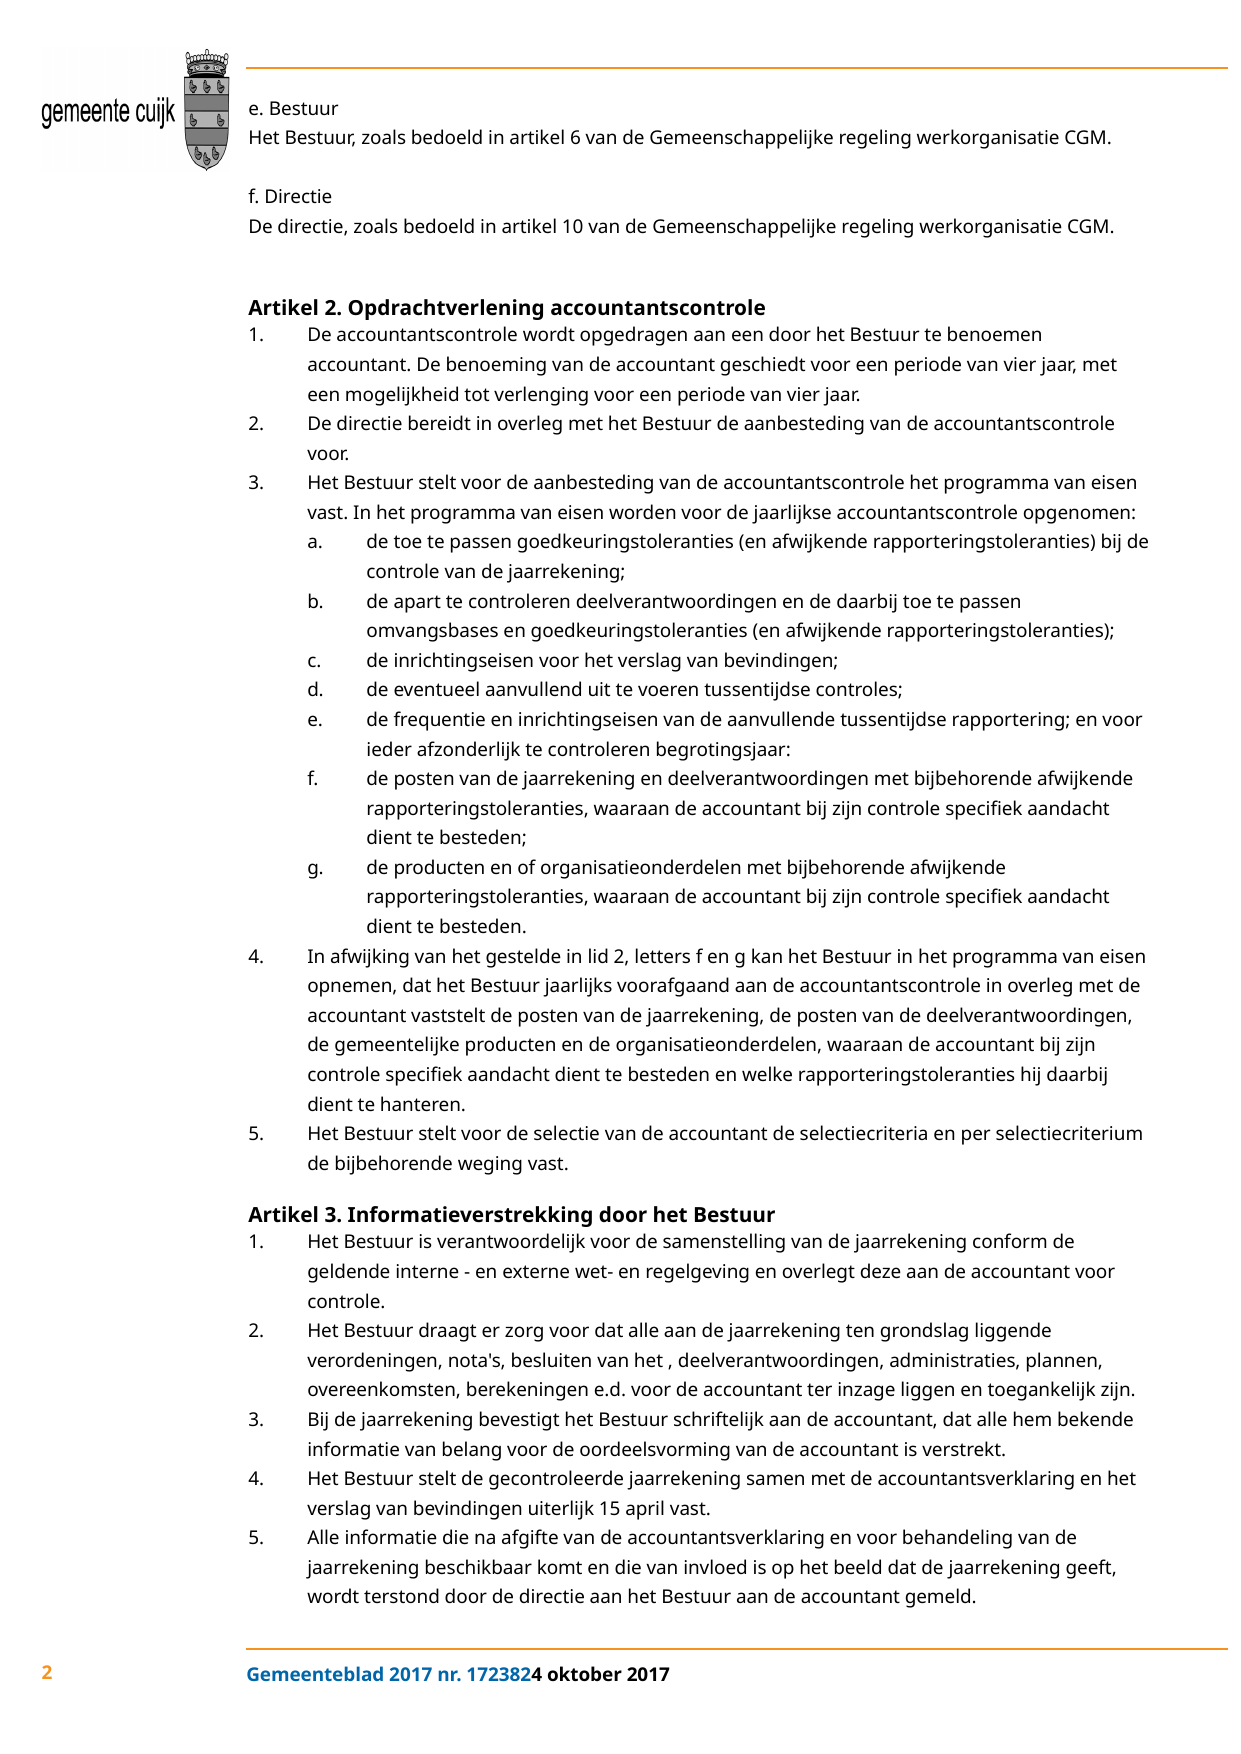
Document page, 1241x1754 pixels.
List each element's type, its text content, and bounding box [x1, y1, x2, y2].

text Artikel 2. Opdrachtverlening accountantscontrole [248, 293, 1152, 322]
list de inrichtingseisen voor het verslag van bevindingen; [307, 647, 1152, 673]
list De accountantscontrole wordt opgedragen aan een door het Bestuur te benoemen accountant. De benoeming van de accountant geschiedt voor een periode van vier jaar, met een mogelijkheid tot verlenging voor een periode van vier jaar. [248, 322, 1152, 406]
text De directie, zoals bedoeld in artikel 10 van de Gemeenschappelijke regeling werkorganisatie CGM. [248, 213, 1152, 239]
list In afwijking van het gestelde in lid 2, letters f en g kan het Bestuur in het programma van eisen opnemen, dat het Bestuur jaarlijks voorafgaand aan de accountantscontrole in overleg met de accountant vaststelt de posten van de jaarrekening, de posten van de deelverantwoordingen, de gemeentelijke producten en de organisatieonderdelen, waaraan de accountant bij zijn controle specifiek aandacht dient te besteden en welke rapporteringstoleranties hij daarbij dient te hanteren. [248, 943, 1152, 1116]
list Het Bestuur draagt er zorg voor dat alle aan de jaarrekening ten grondslag liggende verordeningen, nota's, besluiten van het , deelverantwoordingen, administraties, plannen, overeenkomsten, berekeningen e.d. voor de accountant ter inzage liggen en toegankelijk zijn. [248, 1317, 1152, 1402]
text Het Bestuur, zoals bedoeld in artikel 6 van de Gemeenschappelijke regeling werkorganisatie CGM. [248, 124, 1152, 150]
list de apart te controleren deelverantwoordingen en de daarbij toe te passen omvangsbases en goedkeuringstoleranties (en afwijkende rapporteringstoleranties); [307, 588, 1152, 643]
list de frequentie en inrichtingseisen van de aanvullende tussentijdse rapportering; en voor ieder afzonderlijk te controleren begrotingsjaar: [307, 706, 1152, 761]
text e. Bestuur [248, 95, 1152, 121]
text f. Directie [248, 183, 1152, 209]
list Het Bestuur is verantwoordelijk voor de samenstelling van de jaarrekening conform de geldende interne - en externe wet- en regelgeving en overlegt deze aan de accountant voor controle. [248, 1229, 1152, 1314]
list Bij de jaarrekening bevestigt het Bestuur schriftelijk aan de accountant, dat alle hem bekende informatie van belang voor de oordeelsvorming van de accountant is verstrekt. [248, 1406, 1152, 1462]
picture [41, 47, 231, 172]
text Artikel 3. Informatieverstrekking door het Bestuur [248, 1200, 1152, 1229]
list de toe te passen goedkeuringstoleranties (en afwijkende rapporteringstoleranties) bij de controle van de jaarrekening; [307, 529, 1152, 584]
list Alle informatie die na afgifte van de accountantsverklaring en voor behandeling van de jaarrekening beschikbaar komt en die van invloed is op het beeld dat de jaarrekening geeft, wordt terstond door de directie aan het Bestuur aan de accountant gemeld. [248, 1524, 1152, 1609]
list Het Bestuur stelt voor de selectie van de accountant de selectiecriteria en per selectiecriterium de bijbehorende weging vast. [248, 1120, 1152, 1176]
list de posten van de jaarrekening en deelverantwoordingen met bijbehorende afwijkende rapporteringstoleranties, waaraan de accountant bij zijn controle specifiek aandacht dient te besteden; [307, 765, 1152, 850]
list De directie bereidt in overleg met het Bestuur de aanbesteding van de accountantscontrole voor. [248, 410, 1152, 466]
list Het Bestuur stelt voor de aanbesteding van de accountantscontrole het programma van eisen vast. In het programma van eisen worden voor de jaarlijkse accountantscontrole opgenomen: [248, 469, 1152, 525]
list Het Bestuur stelt de gecontroleerde jaarrekening samen met de accountantsverklaring en het verslag van bevindingen uiterlijk 15 april vast. [248, 1465, 1152, 1521]
list de producten en of organisatieonderdelen met bijbehorende afwijkende rapporteringstoleranties, waaraan de accountant bij zijn controle specifiek aandacht dient te besteden. [307, 854, 1152, 939]
list de eventueel aanvullend uit te voeren tussentijdse controles; [307, 677, 1152, 702]
